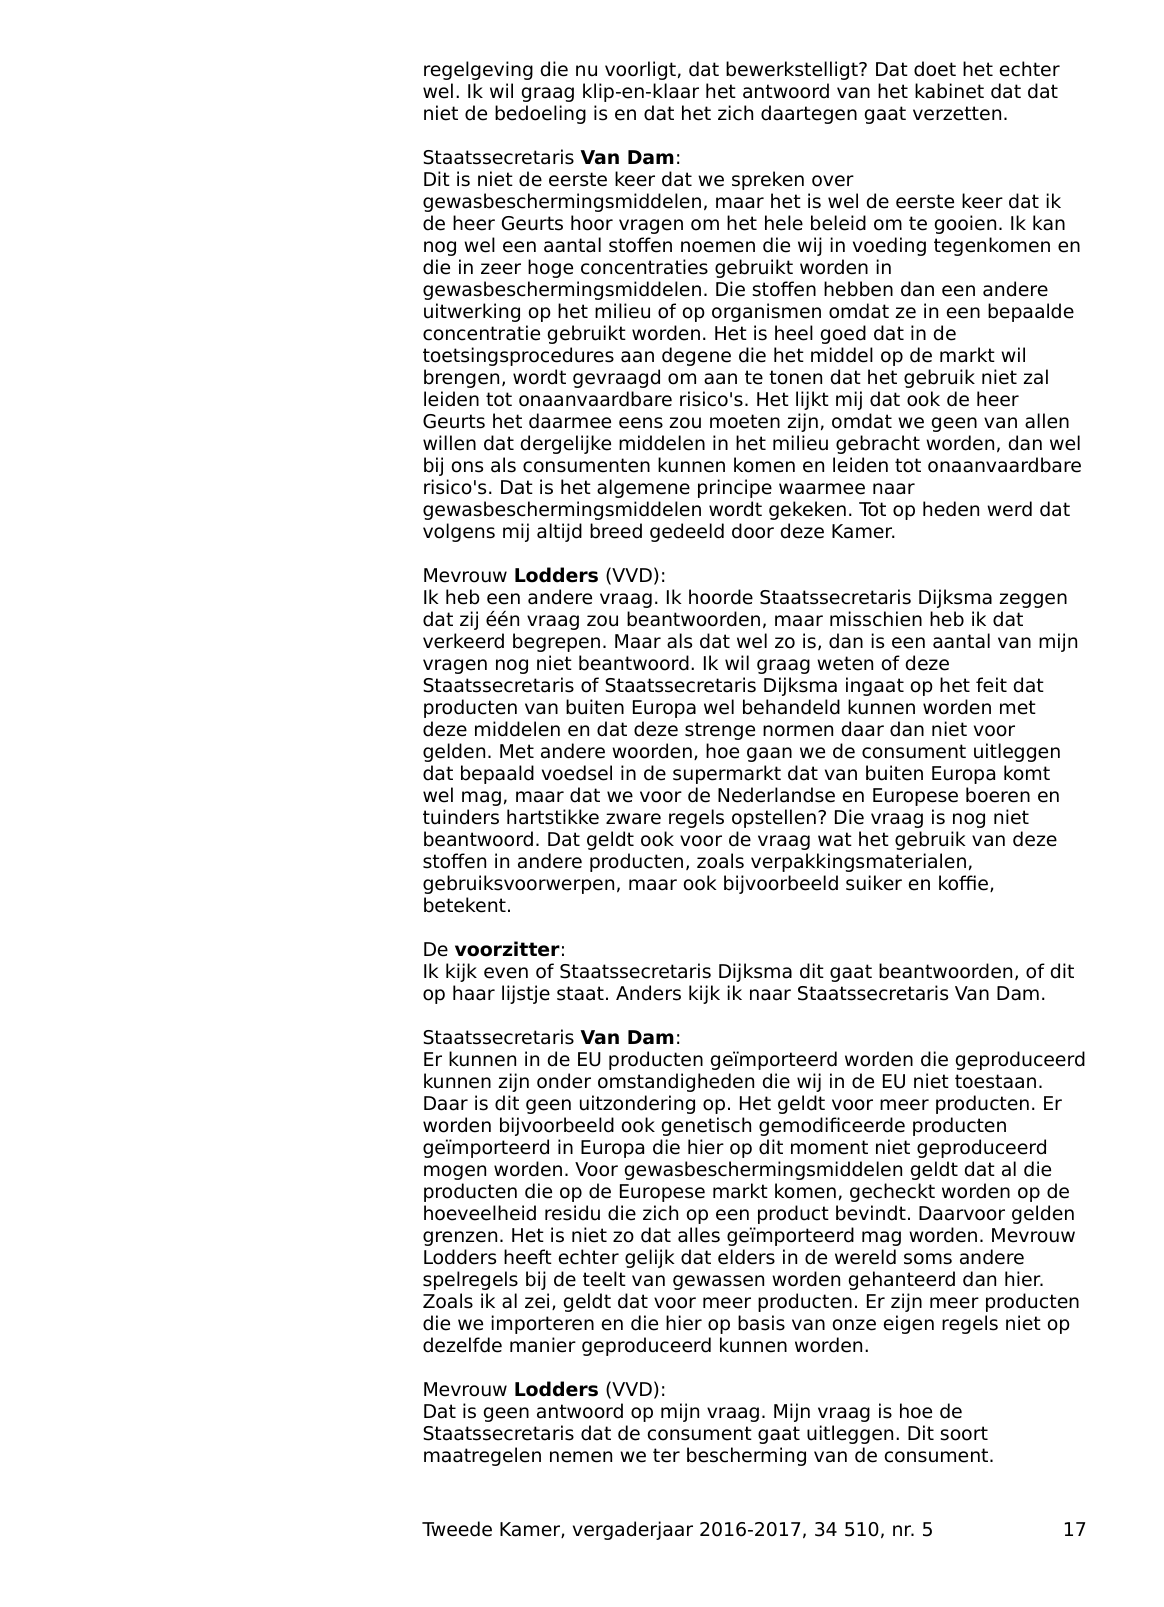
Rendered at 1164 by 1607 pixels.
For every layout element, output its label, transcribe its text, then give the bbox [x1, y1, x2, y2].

text Mevrouw Lodders (VVD): [422, 1379, 1087, 1401]
text regelgeving die nu voorligt, dat bewerkstelligt? Dat doet het echter wel. Ik wil graag klip-en-klaar het antwoord van het kabinet dat dat niet de bedoeling is en dat het zich daartegen gaat verzetten. [422, 59, 1087, 125]
text Staatssecretaris Van Dam: [422, 147, 1087, 169]
text Er kunnen in de EU producten geïmporteerd worden die geproduceerd kunnen zijn onder omstandigheden die wij in de EU niet toestaan. Daar is dit geen uitzondering op. Het geldt voor meer producten. Er worden bijvoorbeeld ook genetisch gemodificeerde producten geïmporteerd in Europa die hier op dit moment niet geproduceerd mogen worden. Voor gewasbeschermingsmiddelen geldt dat al die producten die op de Europese markt komen, gecheckt worden op de hoeveelheid residu die zich op een product bevindt. Daarvoor gelden grenzen. Het is niet zo dat alles geïmporteerd mag worden. Mevrouw Lodders heeft echter gelijk dat elders in de wereld soms andere spelregels bij de teelt van gewassen worden gehanteerd dan hier. Zoals ik al zei, geldt dat voor meer producten. Er zijn meer producten die we importeren en die hier op basis van onze eigen regels niet op dezelfde manier geproduceerd kunnen worden. [422, 1049, 1087, 1357]
text Ik kijk even of Staatssecretaris Dijksma dit gaat beantwoorden, of dit op haar lijstje staat. Anders kijk ik naar Staatssecretaris Van Dam. [422, 961, 1087, 1005]
text De voorzitter: [422, 939, 1087, 961]
text Dat is geen antwoord op mijn vraag. Mijn vraag is hoe de Staatssecretaris dat de consument gaat uitleggen. Dit soort maatregelen nemen we ter bescherming van de consument. [422, 1401, 1087, 1467]
text Dit is niet de eerste keer dat we spreken over gewasbeschermingsmiddelen, maar het is wel de eerste keer dat ik de heer Geurts hoor vragen om het hele beleid om te gooien. Ik kan nog wel een aantal stoffen noemen die wij in voeding tegenkomen en die in zeer hoge concentraties gebruikt worden in gewasbeschermingsmiddelen. Die stoffen hebben dan een andere uitwerking op het milieu of op organismen omdat ze in een bepaalde concentratie gebruikt worden. Het is heel goed dat in de toetsingsprocedures aan degene die het middel op de markt wil brengen, wordt gevraagd om aan te tonen dat het gebruik niet zal leiden tot onaanvaardbare risico's. Het lijkt mij dat ook de heer Geurts het daarmee eens zou moeten zijn, omdat we geen van allen willen dat dergelijke middelen in het milieu gebracht worden, dan wel bij ons als consumenten kunnen komen en leiden tot onaanvaardbare risico's. Dat is het algemene principe waarmee naar gewasbeschermingsmiddelen wordt gekeken. Tot op heden werd dat volgens mij altijd breed gedeeld door deze Kamer. [422, 169, 1087, 543]
text Mevrouw Lodders (VVD): [422, 565, 1087, 587]
text Staatssecretaris Van Dam: [422, 1027, 1087, 1049]
text Ik heb een andere vraag. Ik hoorde Staatssecretaris Dijksma zeggen dat zij één vraag zou beantwoorden, maar misschien heb ik dat verkeerd begrepen. Maar als dat wel zo is, dan is een aantal van mijn vragen nog niet beantwoord. Ik wil graag weten of deze Staatssecretaris of Staatssecretaris Dijksma ingaat op het feit dat producten van buiten Europa wel behandeld kunnen worden met deze middelen en dat deze strenge normen daar dan niet voor gelden. Met andere woorden, hoe gaan we de consument uitleggen dat bepaald voedsel in de supermarkt dat van buiten Europa komt wel mag, maar dat we voor de Nederlandse en Europese boeren en tuinders hartstikke zware regels opstellen? Die vraag is nog niet beantwoord. Dat geldt ook voor de vraag wat het gebruik van deze stoffen in andere producten, zoals verpakkingsmaterialen, gebruiksvoorwerpen, maar ook bijvoorbeeld suiker en koffie, betekent. [422, 587, 1087, 917]
